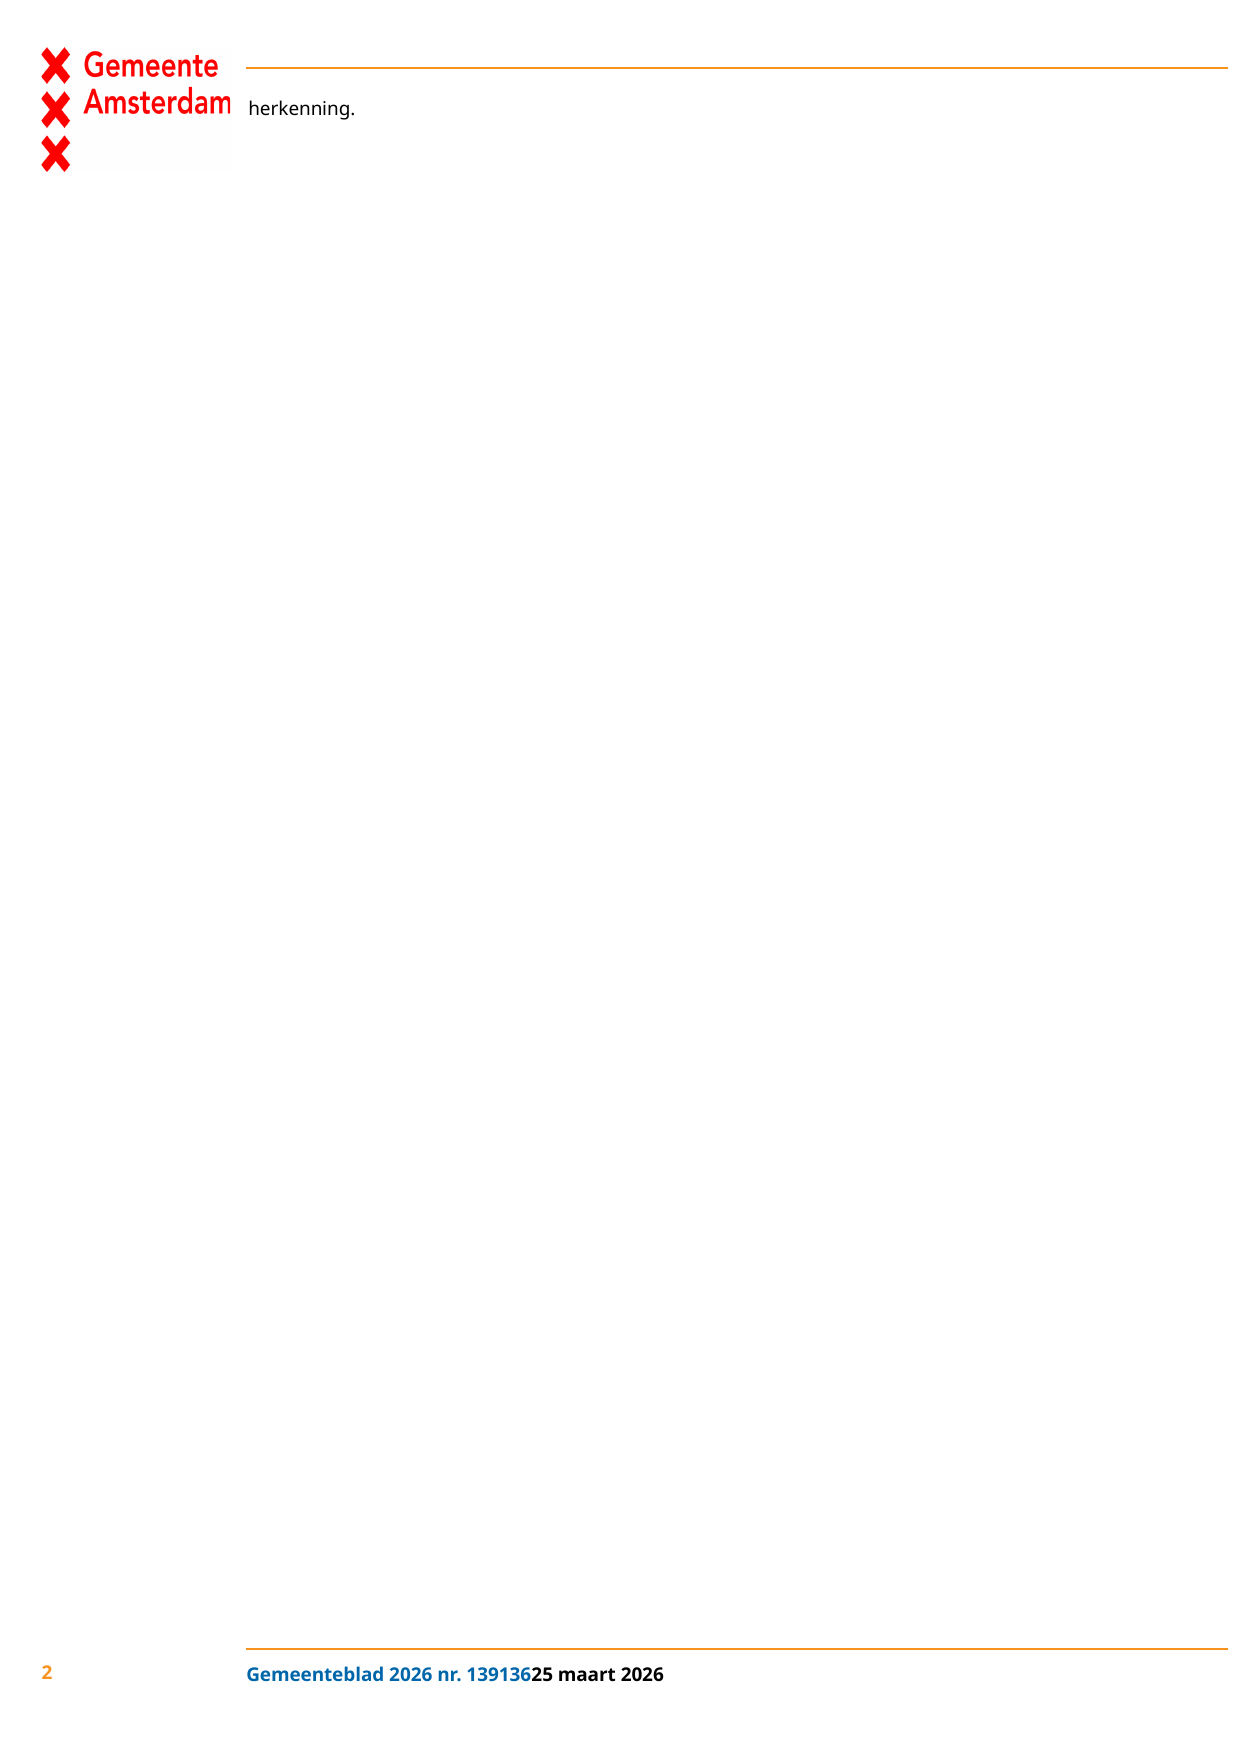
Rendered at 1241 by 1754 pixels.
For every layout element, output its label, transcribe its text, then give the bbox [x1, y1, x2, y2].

picture [41, 47, 231, 172]
text herkenning. [248, 95, 1152, 121]
